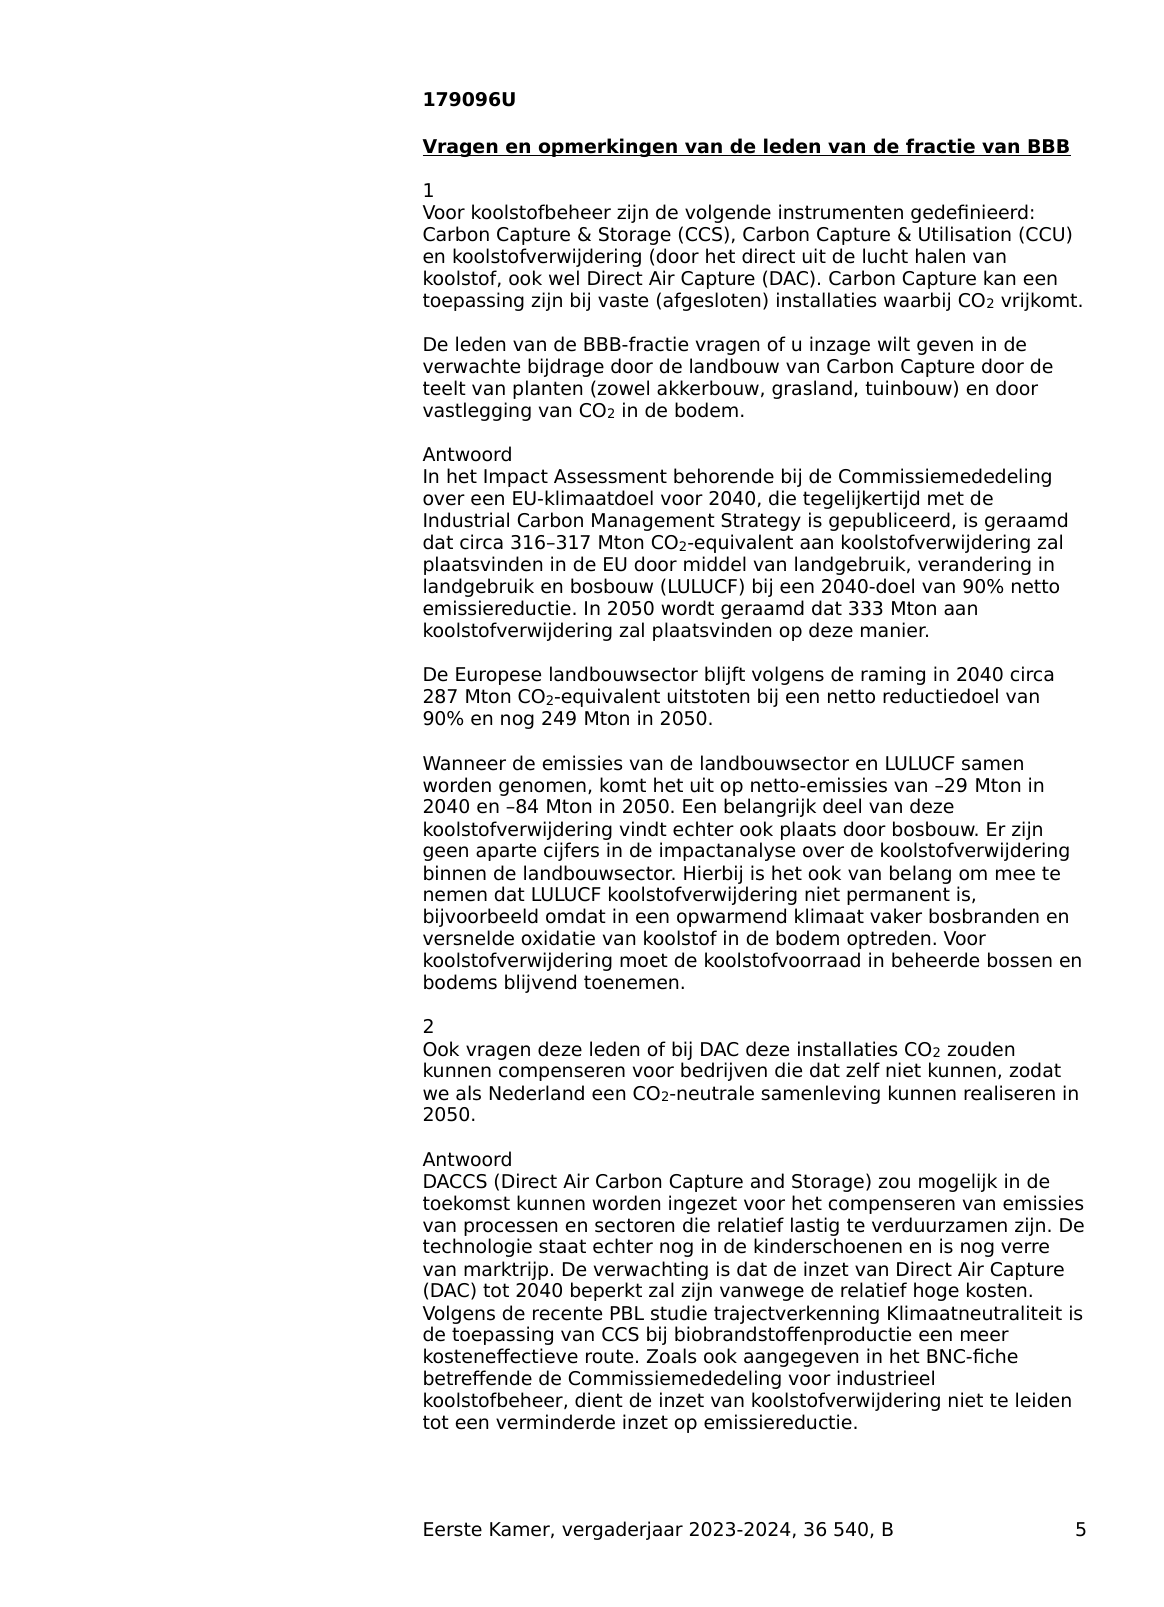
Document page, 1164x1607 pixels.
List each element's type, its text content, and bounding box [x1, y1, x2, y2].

text Antwoord [422, 444, 1087, 466]
text Wanneer de emissies van de landbouwsector en LULUCF samen worden genomen, komt het uit op netto-emissies van –29 Mton in 2040 en –84 Mton in 2050. Een belangrijk deel van deze koolstofverwijdering vindt echter ook plaats door bosbouw. Er zijn geen aparte cijfers in de impactanalyse over de koolstofverwijdering binnen de landbouwsector. Hierbij is het ook van belang om mee te nemen dat LULUCF koolstofverwijdering niet permanent is, bijvoorbeeld omdat in een opwarmend klimaat vaker bosbranden en versnelde oxidatie van koolstof in de bodem optreden. Voor koolstofverwijdering moet de koolstofvoorraad in beheerde bossen en bodems blijvend toenemen. [422, 752, 1087, 994]
text De Europese landbouwsector blijft volgens de raming in 2040 circa 287 Mton CO2-equivalent uitstoten bij een netto reductiedoel van 90% en nog 249 Mton in 2050. [422, 664, 1087, 730]
text 2 [422, 1016, 1087, 1038]
text In het Impact Assessment behorende bij de Commissiemededeling over een EU-klimaatdoel voor 2040, die tegelijkertijd met de Industrial Carbon Management Strategy is gepubliceerd, is geraamd dat circa 316–317 Mton CO2-equivalent aan koolstofverwijdering zal plaatsvinden in de EU door middel van landgebruik, verandering in landgebruik en bosbouw (LULUCF) bij een 2040-doel van 90% netto emissiereductie. In 2050 wordt geraamd dat 333 Mton aan koolstofverwijdering zal plaatsvinden op deze manier. [422, 466, 1087, 642]
text Voor koolstofbeheer zijn de volgende instrumenten gedefinieerd: Carbon Capture & Storage (CCS), Carbon Capture & Utilisation (CCU) en koolstofverwijdering (door het direct uit de lucht halen van koolstof, ook wel Direct Air Capture (DAC). Carbon Capture kan een toepassing zijn bij vaste (afgesloten) installaties waarbij CO2 vrijkomt. [422, 202, 1087, 312]
text Ook vragen deze leden of bij DAC deze installaties CO2 zouden kunnen compenseren voor bedrijven die dat zelf niet kunnen, zodat we als Nederland een CO2-neutrale samenleving kunnen realiseren in 2050. [422, 1038, 1087, 1126]
text Antwoord [422, 1148, 1087, 1171]
subtitle Vragen en opmerkingen van de leden van de fractie van BBB [422, 136, 1087, 158]
text 1 [422, 180, 1087, 202]
text De leden van de BBB-fractie vragen of u inzage wilt geven in de verwachte bijdrage door de landbouw van Carbon Capture door de teelt van planten (zowel akkerbouw, grasland, tuinbouw) en door vastlegging van CO2 in de bodem. [422, 334, 1087, 422]
subtitle 179096U [422, 89, 1087, 111]
text DACCS (Direct Air Carbon Capture and Storage) zou mogelijk in de toekomst kunnen worden ingezet voor het compenseren van emissies van processen en sectoren die relatief lastig te verduurzamen zijn. De technologie staat echter nog in de kinderschoenen en is nog verre van marktrijp. De verwachting is dat de inzet van Direct Air Capture (DAC) tot 2040 beperkt zal zijn vanwege de relatief hoge kosten. Volgens de recente PBL studie trajectverkenning Klimaatneutraliteit is de toepassing van CCS bij biobrandstoffenproductie een meer kosteneffectieve route. Zoals ook aangegeven in het BNC-fiche betreffende de Commissiemededeling voor industrieel koolstofbeheer, dient de inzet van koolstofverwijdering niet te leiden tot een verminderde inzet op emissiereductie. [422, 1171, 1087, 1434]
